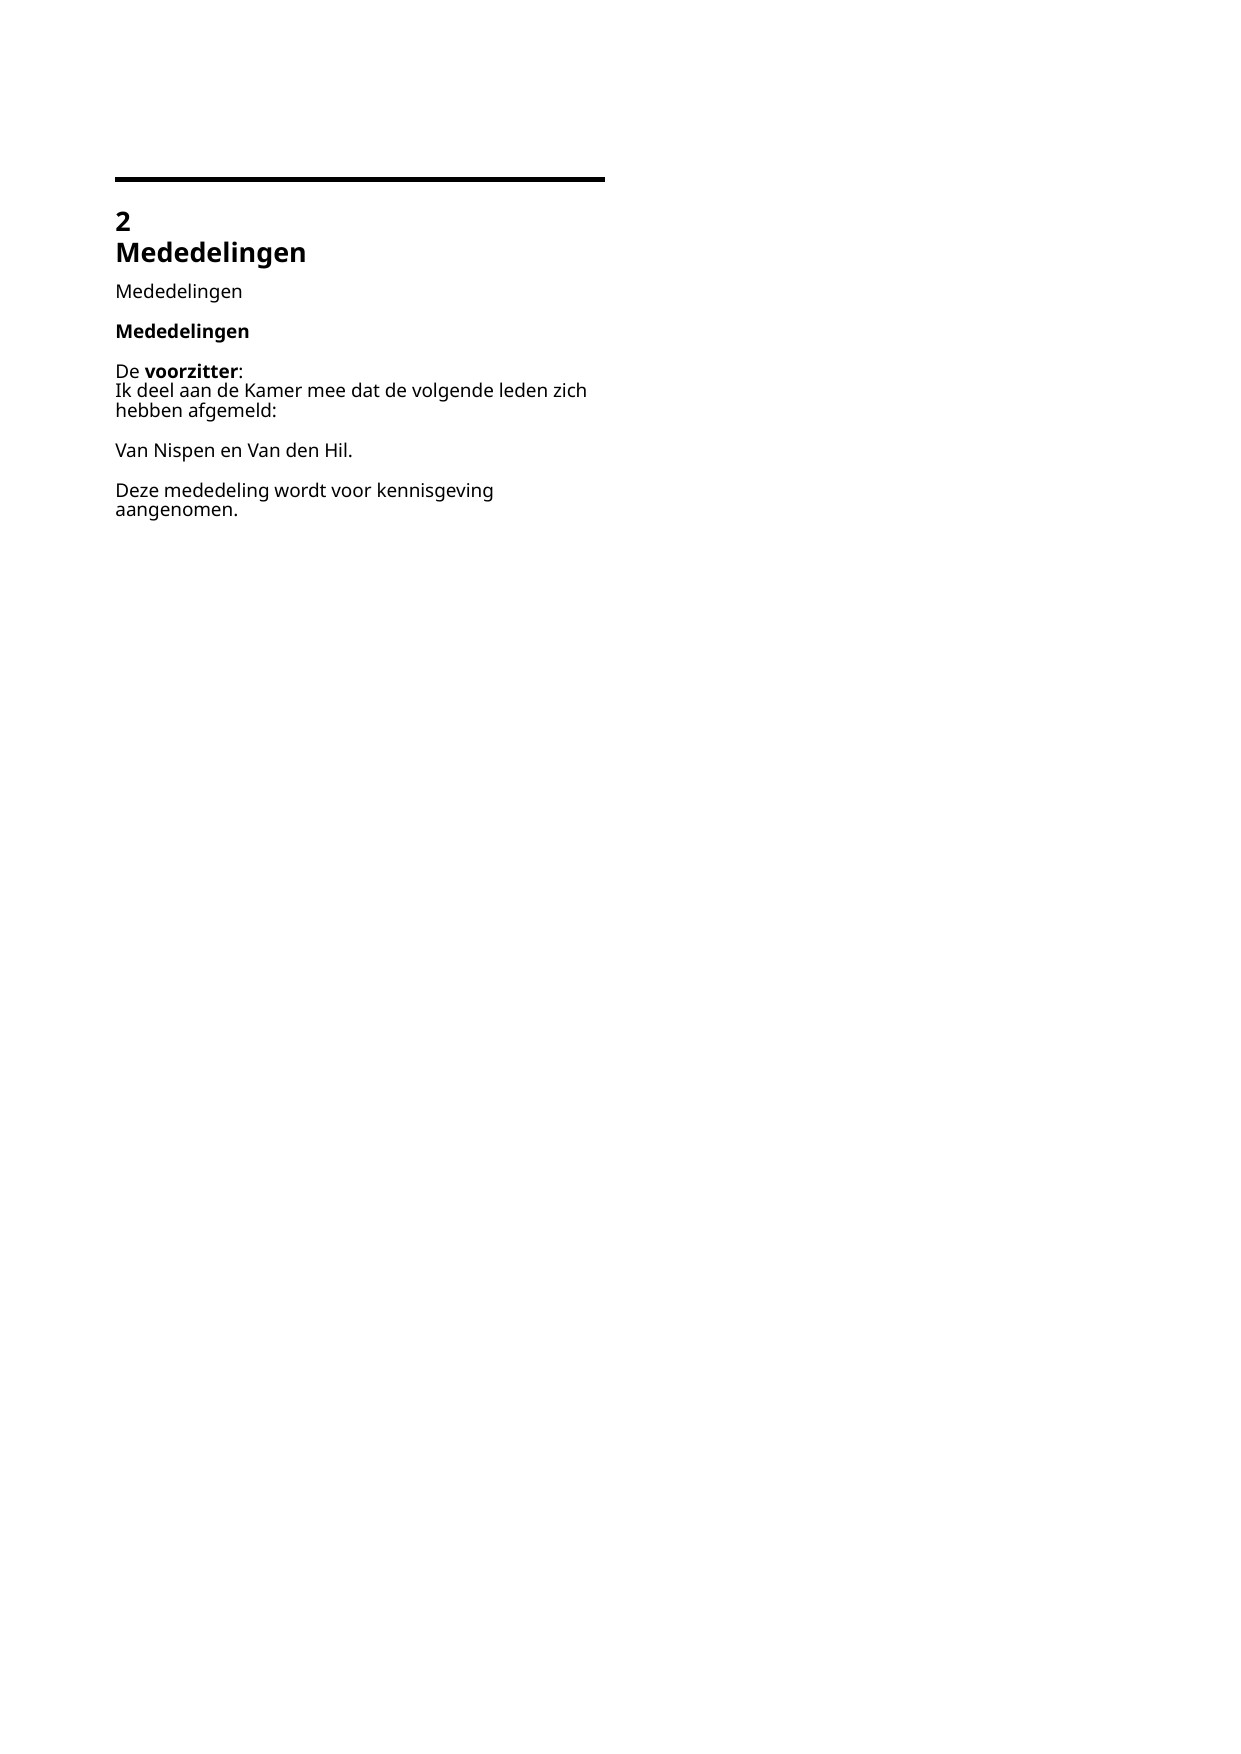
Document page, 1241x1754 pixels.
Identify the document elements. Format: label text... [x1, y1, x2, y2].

text Mededelingen [115, 323, 605, 342]
text Mededelingen [115, 239, 605, 283]
text Deze mededeling wordt voor kennisgeving aangenomen. [115, 482, 605, 520]
text Ik deel aan de Kamer mee dat de volgende leden zich hebben afgemeld: [115, 382, 605, 421]
text Van Nispen en Van den Hil. [115, 442, 605, 461]
text 2 [115, 203, 605, 239]
text Mededelingen [115, 283, 605, 302]
text De voorzitter: [115, 363, 605, 382]
